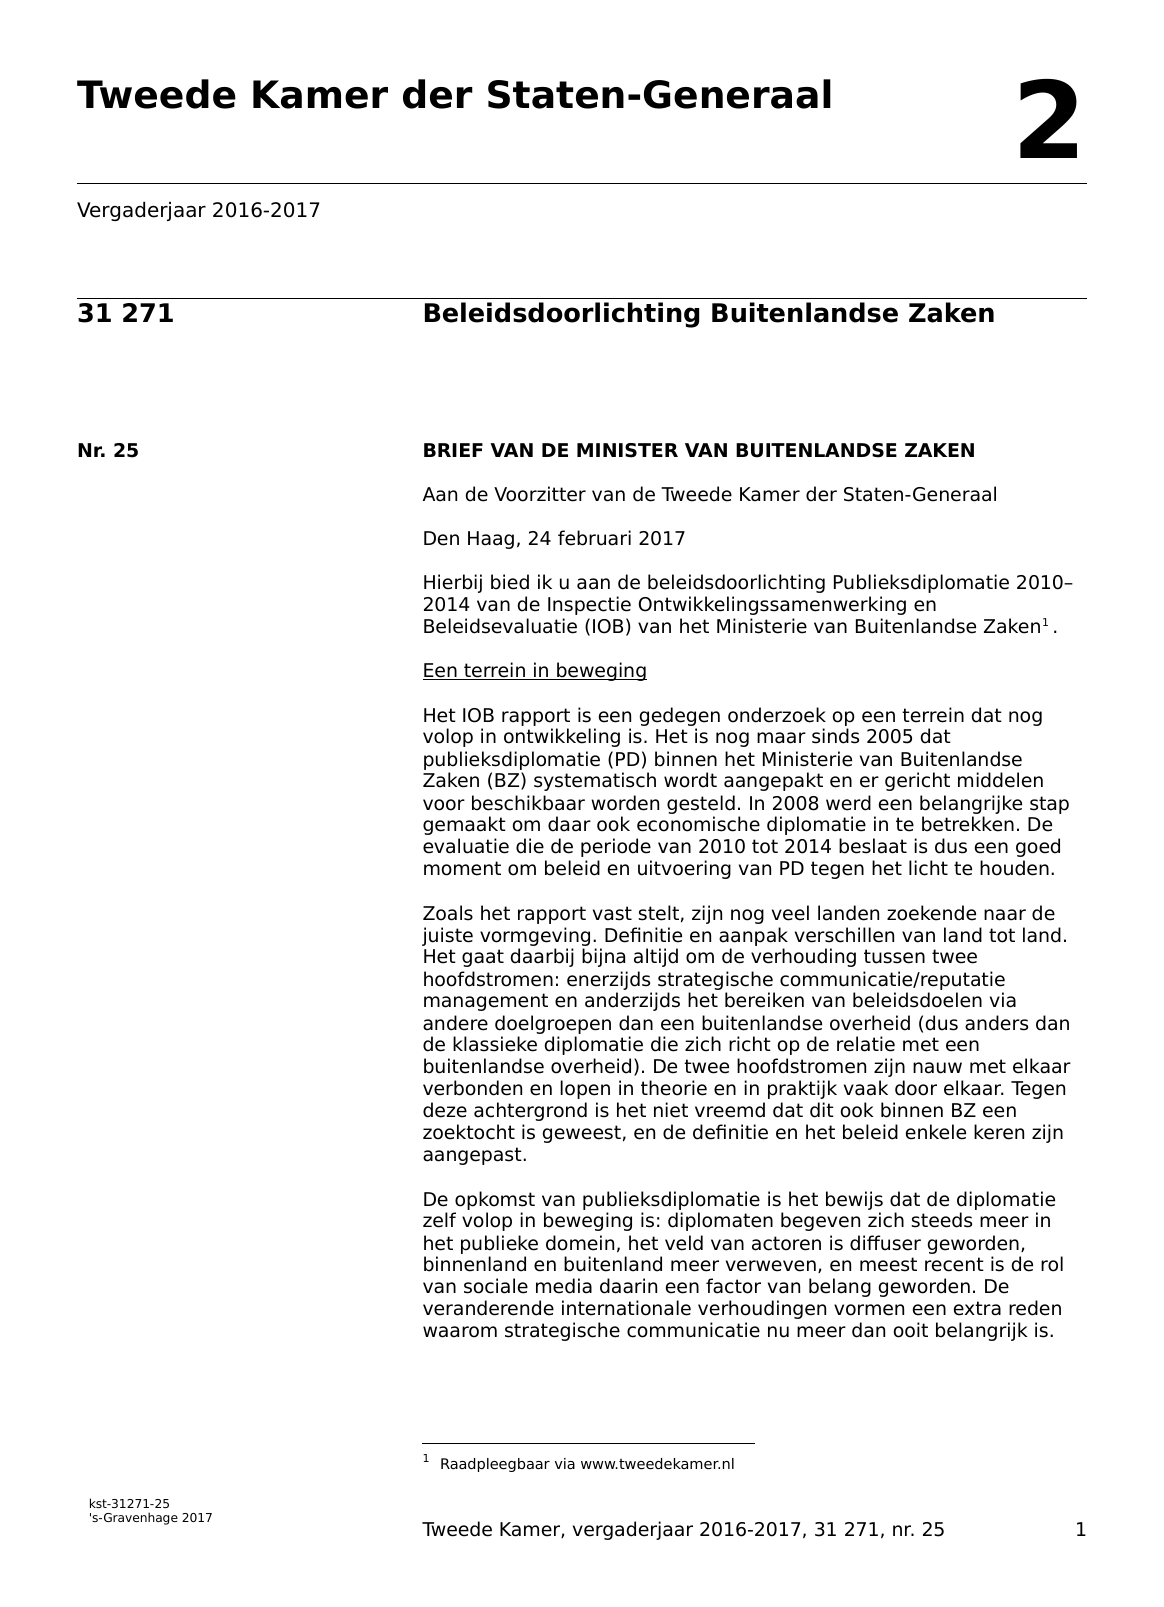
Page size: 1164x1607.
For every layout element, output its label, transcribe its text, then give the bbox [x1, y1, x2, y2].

table_cell Vergaderjaar 2016-2017 [77, 184, 1087, 298]
text Hierbij bied ik u aan de beleidsdoorlichting Publieksdiplomatie 2010–2014 van de Inspectie Ontwikkelingssamenwerking en Beleidsevaluatie (IOB) van het Ministerie van Buitenlandse Zaken. [422, 572, 1087, 638]
subtitle 31 271 Beleidsdoorlichting Buitenlandse Zaken [77, 299, 1087, 329]
subtitle Nr. 25 BRIEF VAN DE MINISTER VAN BUITENLANDSE ZAKEN [77, 440, 1087, 462]
text Aan de Voorzitter van de Tweede Kamer der Staten-Generaal [422, 484, 1087, 506]
text Den Haag, 24 februari 2017 [422, 528, 1087, 550]
subtitle Een terrein in beweging [422, 660, 1087, 682]
text kst-31271-25 [88, 1497, 323, 1511]
text Het IOB rapport is een gedegen onderzoek op een terrein dat nog volop in ontwikkeling is. Het is nog maar sinds 2005 dat publieksdiplomatie (PD) binnen het Ministerie van Buitenlandse Zaken (BZ) systematisch wordt aangepakt en er gericht middelen voor beschikbaar worden gesteld. In 2008 werd een belangrijke stap gemaakt om daar ook economische diplomatie in te betrekken. De evaluatie die de periode van 2010 tot 2014 beslaat is dus een goed moment om beleid en uitvoering van PD tegen het licht te houden. [422, 704, 1087, 880]
table_header Tweede Kamer der Staten-Generaal [77, 59, 886, 183]
table_header 2 [886, 59, 1087, 183]
text Zoals het rapport vast stelt, zijn nog veel landen zoekende naar de juiste vormgeving. Definitie en aanpak verschillen van land tot land. Het gaat daarbij bijna altijd om de verhouding tussen twee hoofdstromen: enerzijds strategische communicatie/reputatie management en anderzijds het bereiken van beleidsdoelen via andere doelgroepen dan een buitenlandse overheid (dus anders dan de klassieke diplomatie die zich richt op de relatie met een buitenlandse overheid). De twee hoofdstromen zijn nauw met elkaar verbonden en lopen in theorie en in praktijk vaak door elkaar. Tegen deze achtergrond is het niet vreemd dat dit ook binnen BZ een zoektocht is geweest, en de definitie en het beleid enkele keren zijn aangepast. [422, 902, 1087, 1166]
text 's-Gravenhage 2017 [88, 1511, 323, 1525]
text Raadpleegbaar via www.tweedekamer.nl [422, 1452, 1087, 1474]
text De opkomst van publieksdiplomatie is het bewijs dat de diplomatie zelf volop in beweging is: diplomaten begeven zich steeds meer in het publieke domein, het veld van actoren is diffuser geworden, binnenland en buitenland meer verweven, en meest recent is de rol van sociale media daarin een factor van belang geworden. De veranderende internationale verhoudingen vormen een extra reden waarom strategische communicatie nu meer dan ooit belangrijk is. [422, 1188, 1087, 1342]
